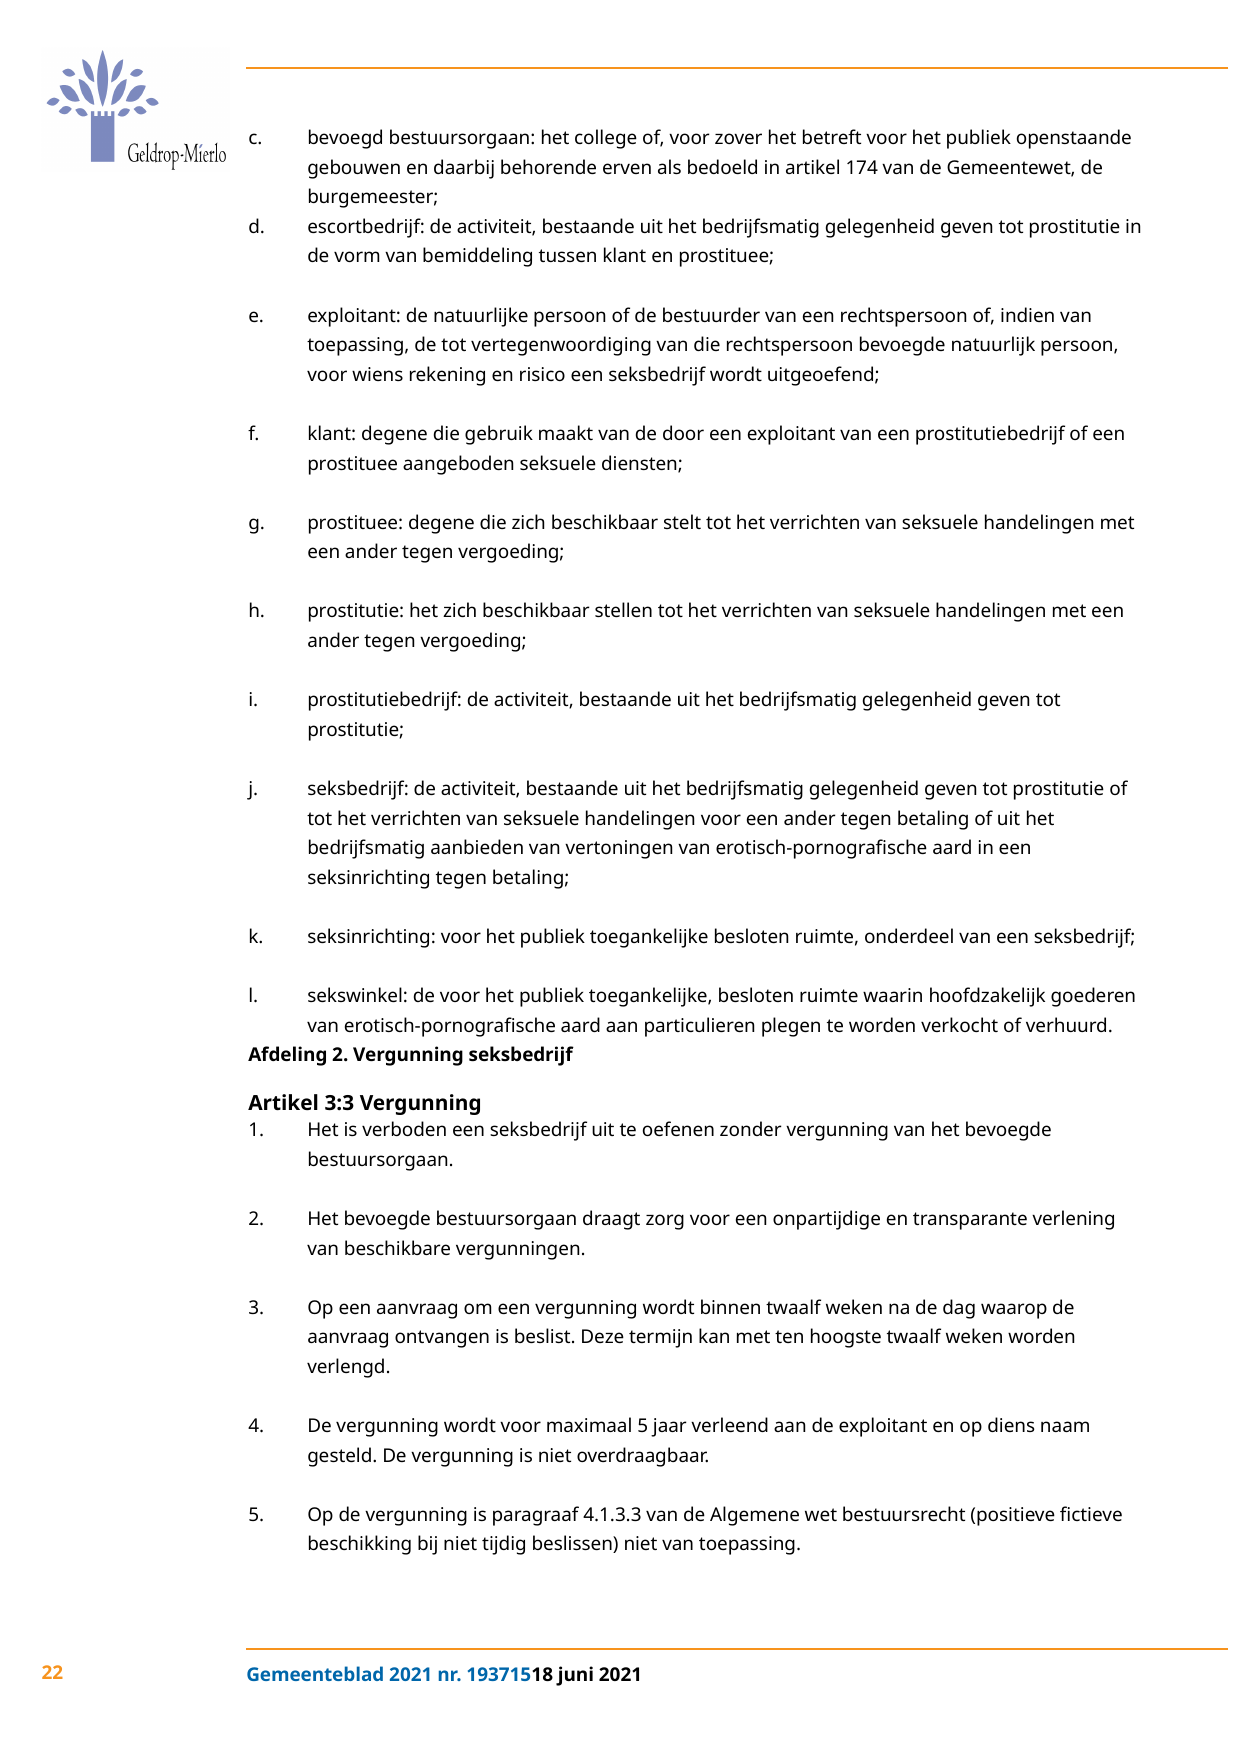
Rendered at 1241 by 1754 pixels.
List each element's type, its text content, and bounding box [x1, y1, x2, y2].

list seksinrichting: voor het publiek toegankelijke besloten ruimte, onderdeel van een seksbedrijf; [248, 923, 1152, 949]
list Op een aanvraag om een vergunning wordt binnen twaalf weken na de dag waarop de aanvraag ontvangen is beslist. Deze termijn kan met ten hoogste twaalf weken worden verlengd. [248, 1294, 1152, 1379]
list klant: degene die gebruik maakt van de door een exploitant van een prostitutiebedrijf of een prostituee aangeboden seksuele diensten; [248, 420, 1152, 476]
picture [41, 47, 231, 172]
list Het bevoegde bestuursorgaan draagt zorg voor een onpartijdige en transparante verlening van beschikbare vergunningen. [248, 1205, 1152, 1261]
list prostituee: degene die zich beschikbaar stelt tot het verrichten van seksuele handelingen met een ander tegen vergoeding; [248, 509, 1152, 564]
list escortbedrijf: de activiteit, bestaande uit het bedrijfsmatig gelegenheid geven tot prostitutie in de vorm van bemiddeling tussen klant en prostituee; [248, 213, 1152, 268]
list sekswinkel: de voor het publiek toegankelijke, besloten ruimte waarin hoofdzakelijk goederen van erotisch-pornografische aard aan particulieren plegen te worden verkocht of verhuurd. [248, 982, 1152, 1038]
list bevoegd bestuursorgaan: het college of, voor zover het betreft voor het publiek openstaande gebouwen en daarbij behorende erven als bedoeld in artikel 174 van de Gemeentewet, de burgemeester; [248, 124, 1152, 209]
list exploitant: de natuurlijke persoon of de bestuurder van een rechtspersoon of, indien van toepassing, de tot vertegenwoordiging van die rechtspersoon bevoegde natuurlijk persoon, voor wiens rekening en risico een seksbedrijf wordt uitgeoefend; [248, 302, 1152, 387]
list prostitutie: het zich beschikbaar stellen tot het verrichten van seksuele handelingen met een ander tegen vergoeding; [248, 598, 1152, 653]
list seksbedrijf: de activiteit, bestaande uit het bedrijfsmatig gelegenheid geven tot prostitutie of tot het verrichten van seksuele handelingen voor een ander tegen betaling of uit het bedrijfsmatig aanbieden van vertoningen van erotisch-pornografische aard in een seksinrichting tegen betaling; [248, 775, 1152, 890]
text Artikel 3:3 Vergunning [248, 1088, 1152, 1116]
list De vergunning wordt voor maximaal 5 jaar verleend aan de exploitant en op diens naam gesteld. De vergunning is niet overdraagbaar. [248, 1412, 1152, 1468]
list Het is verboden een seksbedrijf uit te oefenen zonder vergunning van het bevoegde bestuursorgaan. [248, 1116, 1152, 1172]
list Op de vergunning is paragraaf 4.1.3.3 van de Algemene wet bestuursrecht (positieve fictieve beschikking bij niet tijdig beslissen) niet van toepassing. [248, 1501, 1152, 1556]
list prostitutiebedrijf: de activiteit, bestaande uit het bedrijfsmatig gelegenheid geven tot prostitutie; [248, 686, 1152, 742]
text Afdeling 2. Vergunning seksbedrijf [248, 1041, 1152, 1067]
